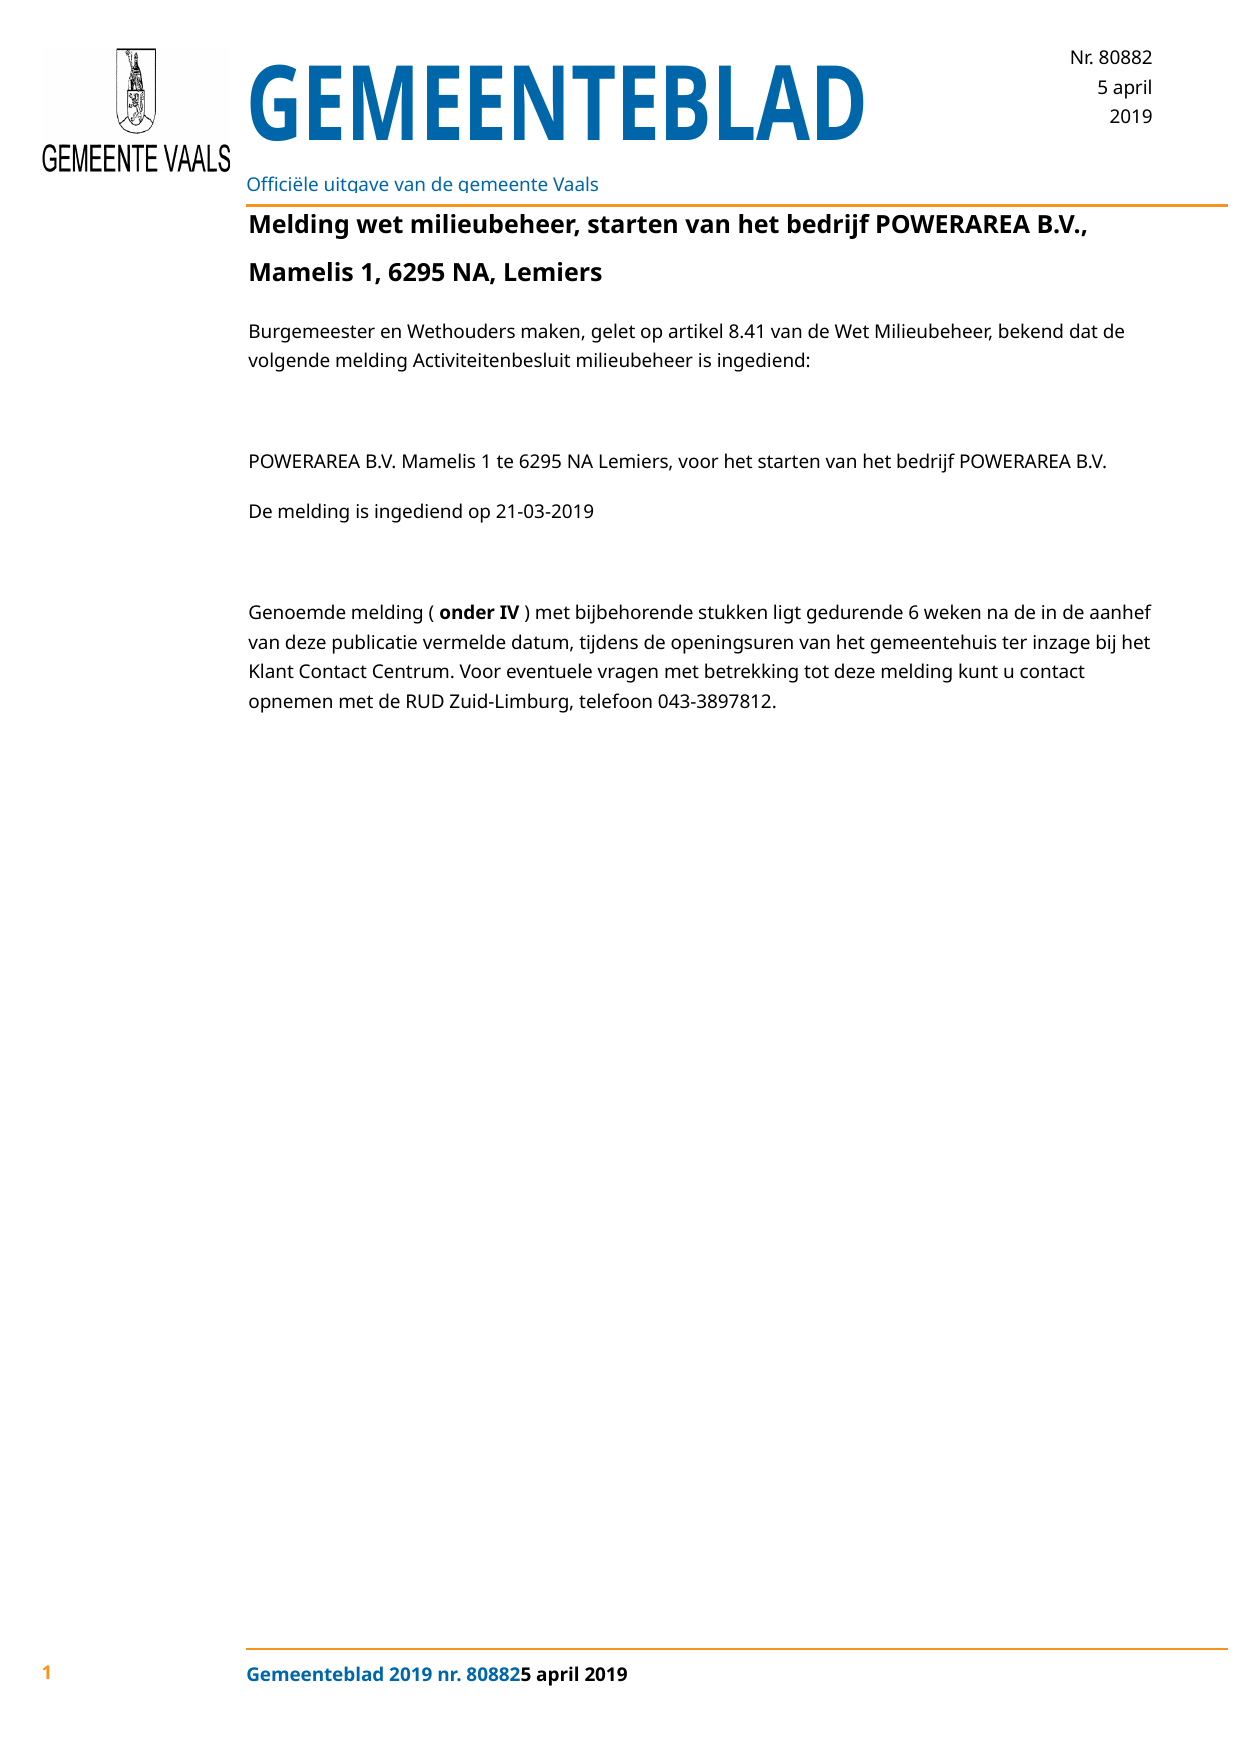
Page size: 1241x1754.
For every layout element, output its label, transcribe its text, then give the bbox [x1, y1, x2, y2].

text POWERAREA B.V. Mamelis 1 te 6295 NA Lemiers, voor het starten van het bedrijf POWERAREA B.V. [248, 448, 1152, 474]
picture [41, 47, 231, 172]
text Melding wet milieubeheer, starten van het bedrijf POWERAREA B.V., Mamelis 1, 6295 NA, Lemiers [248, 207, 1152, 288]
text Genoemde melding ( onder IV ) met bijbehorende stukken ligt gedurende 6 weken na de in de aanhef van deze publicatie vermelde datum, tijdens de openingsuren van het gemeentehuis ter inzage bij het Klant Contact Centrum. Voor eventuele vragen met betrekking tot deze melding kunt u contact opnemen met de RUD Zuid-Limburg, telefoon 043-3897812. [248, 599, 1152, 714]
text Burgemeester en Wethouders maken, gelet op artikel 8.41 van de Wet Milieubeheer, bekend dat de volgende melding Activiteitenbesluit milieubeheer is ingediend: [248, 318, 1152, 373]
text De melding is ingediend op 21-03-2019 [248, 499, 1152, 524]
